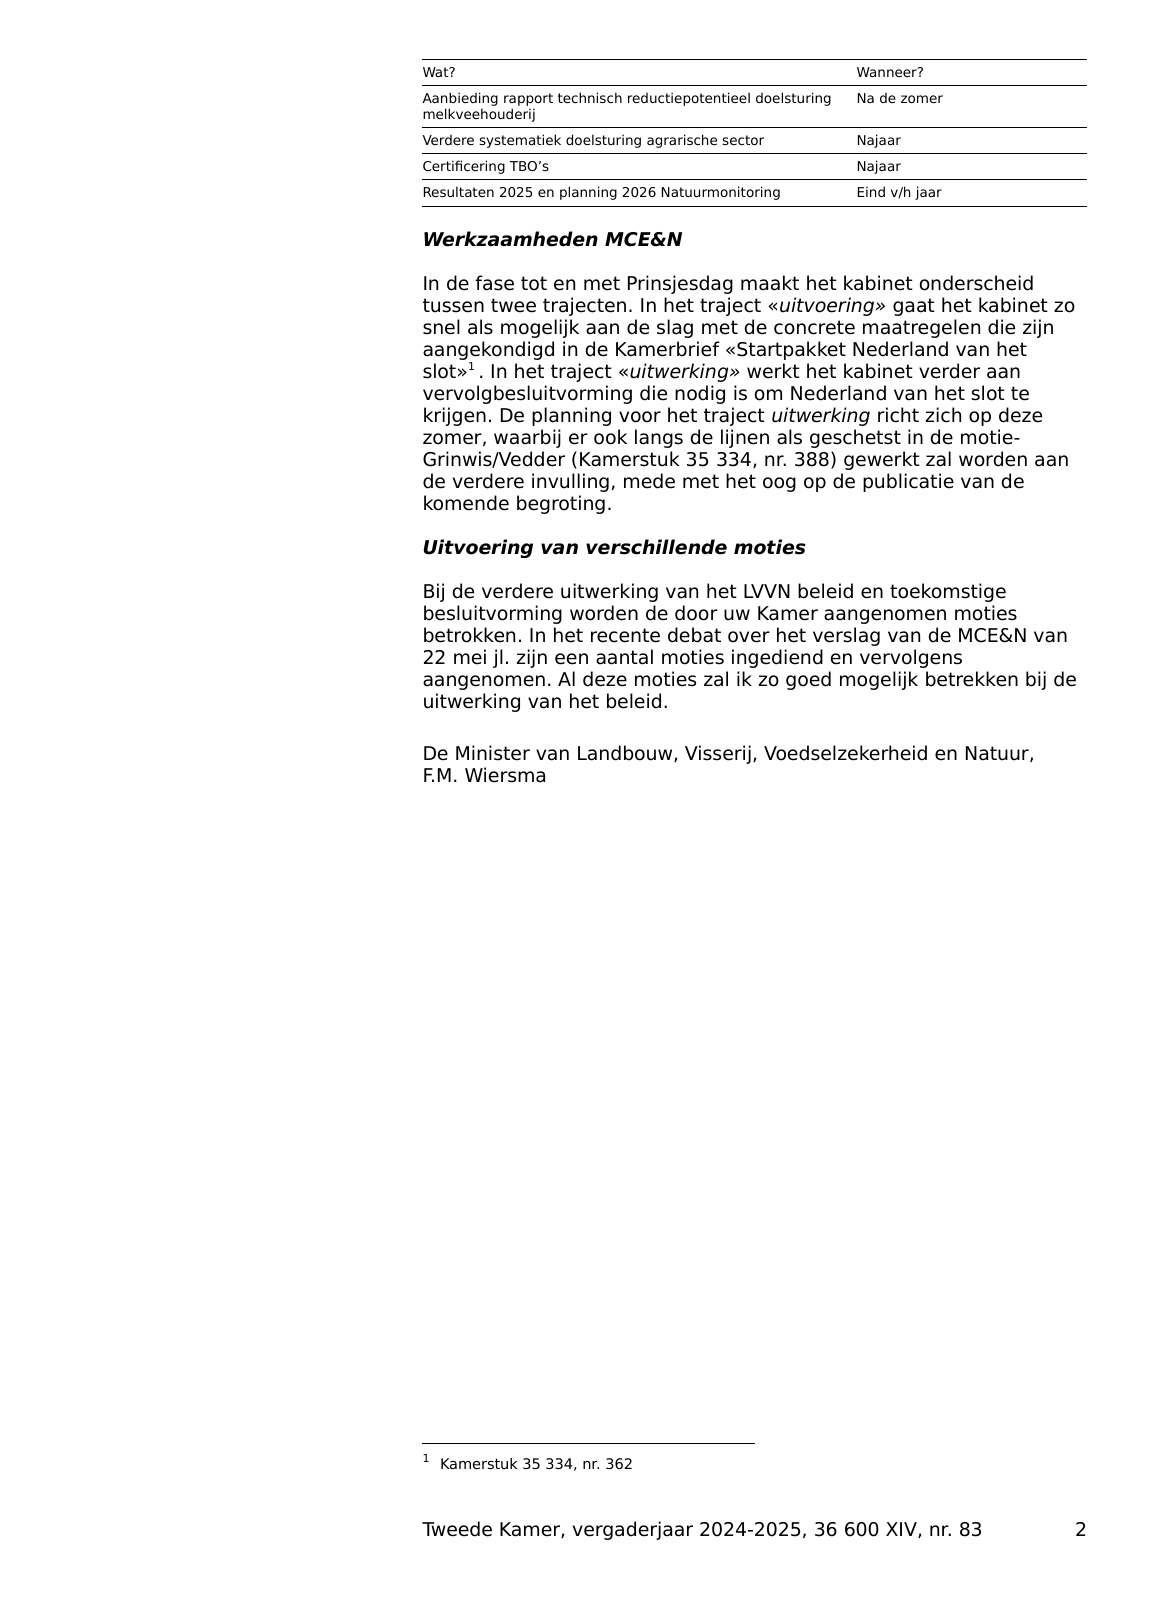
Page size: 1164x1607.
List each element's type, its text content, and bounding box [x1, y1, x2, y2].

table_cell Najaar [850, 128, 1087, 153]
table_cell Eind v/h jaar [850, 180, 1087, 206]
table_cell Aanbieding rapport technisch reductiepotentieel doelsturing melkveehouderij [422, 86, 850, 127]
table_cell Verdere systematiek doelsturing agrarische sector [422, 128, 850, 153]
table_cell Najaar [850, 154, 1087, 179]
subtitle Uitvoering van verschillende moties [422, 537, 1087, 559]
text Bij de verdere uitwerking van het LVVN beleid en toekomstige besluitvorming worden de door uw Kamer aangenomen moties betrokken. In het recente debat over het verslag van de MCE&N van 22 mei jl. zijn een aantal moties ingediend en vervolgens aangenomen. Al deze moties zal ik zo goed mogelijk betrekken bij de uitwerking van het beleid. [422, 581, 1087, 713]
text De Minister van Landbouw, Visserij, Voedselzekerheid en Natuur, F.M. Wiersma [422, 743, 1087, 787]
table_cell Certificering TBO’s [422, 154, 850, 179]
table_cell Na de zomer [850, 86, 1087, 127]
text Kamerstuk 35 334, nr. 362 [422, 1452, 1087, 1474]
subtitle Werkzaamheden MCE&N [422, 229, 1087, 251]
table_header Wat? [422, 60, 850, 85]
table_header Wanneer? [850, 60, 1087, 85]
text In de fase tot en met Prinsjesdag maakt het kabinet onderscheid tussen twee trajecten. In het traject «uitvoering» gaat het kabinet zo snel als mogelijk aan de slag met de concrete maatregelen die zijn aangekondigd in de Kamerbrief «Startpakket Nederland van het slot». In het traject «uitwerking» werkt het kabinet verder aan vervolgbesluitvorming die nodig is om Nederland van het slot te krijgen. De planning voor het traject uitwerking richt zich op deze zomer, waarbij er ook langs de lijnen als geschetst in de motie-Grinwis/Vedder (Kamerstuk 35 334, nr. 388) gewerkt zal worden aan de verdere invulling, mede met het oog op de publicatie van de komende begroting. [422, 273, 1087, 515]
table_cell Resultaten 2025 en planning 2026 Natuurmonitoring [422, 180, 850, 206]
